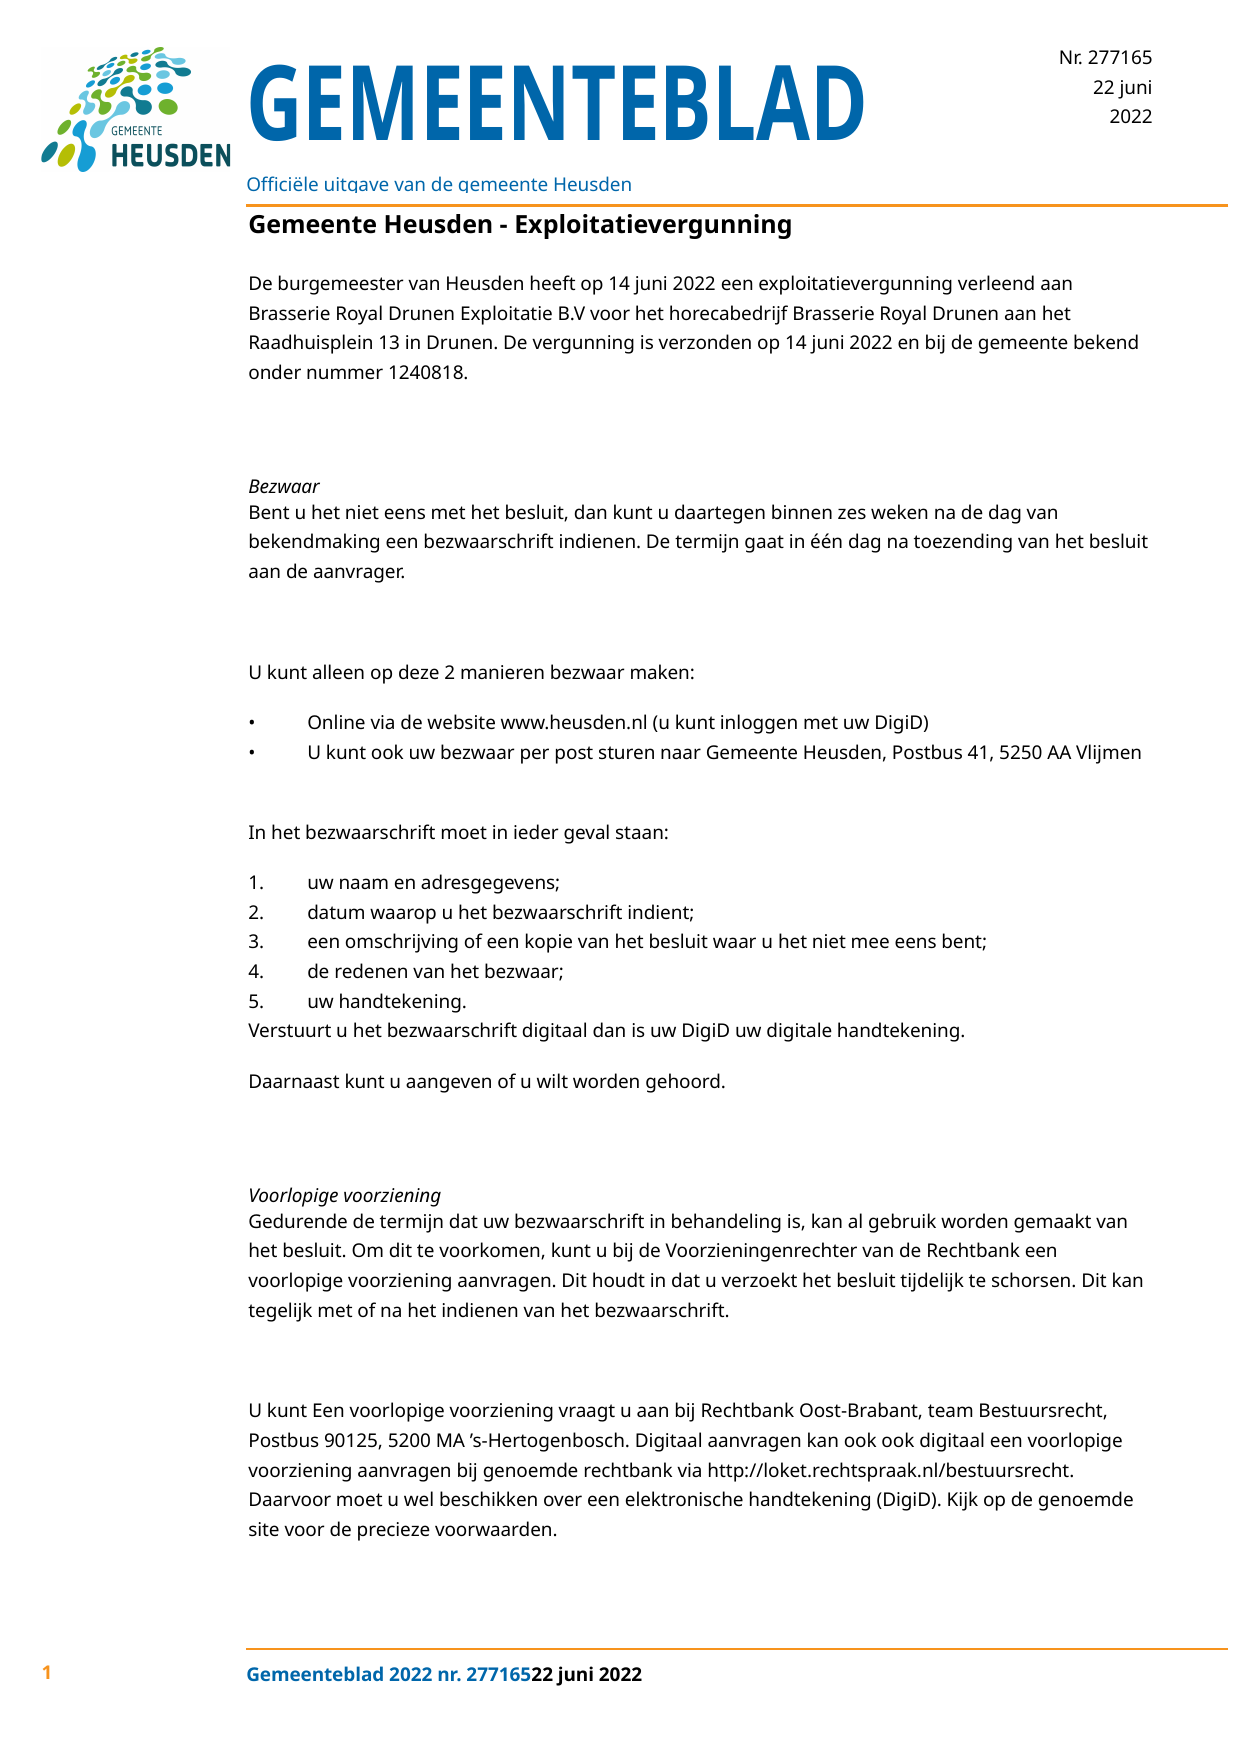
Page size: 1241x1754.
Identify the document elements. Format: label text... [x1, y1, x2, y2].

text In het bezwaarschrift moet in ieder geval staan: [248, 819, 1152, 845]
list uw naam en adresgegevens; [248, 869, 1152, 895]
text Daarnaast kunt u aangeven of u wilt worden gehoord. [248, 1068, 1152, 1094]
list Online via de website www.heusden.nl (u kunt inloggen met uw DigiD) [248, 709, 1152, 735]
text Gedurende de termijn dat uw bezwaarschrift in behandeling is, kan al gebruik worden gemaakt van het besluit. Om dit te voorkomen, kunt u bij de Voorzieningenrechter van de Rechtbank een voorlopige voorziening aanvragen. Dit houdt in dat u verzoekt het besluit tijdelijk te schorsen. Dit kan tegelijk met of na het indienen van het bezwaarschrift. [248, 1208, 1152, 1322]
list een omschrijving of een kopie van het besluit waar u het niet mee eens bent; [248, 929, 1152, 954]
list U kunt ook uw bezwaar per post sturen naar Gemeente Heusden, Postbus 41, 5250 AA Vlijmen [248, 739, 1152, 765]
text Verstuurt u het bezwaarschrift digitaal dan is uw DigiD uw digitale handtekening. [248, 1017, 1152, 1043]
text Bent u het niet eens met het besluit, dan kunt u daartegen binnen zes weken na de dag van bekendmaking een bezwaarschrift indienen. De termijn gaat in één dag na toezending van het besluit aan de aanvrager. [248, 499, 1152, 584]
text Bezwaar [248, 473, 1152, 499]
picture [41, 47, 231, 172]
text De burgemeester van Heusden heeft op 14 juni 2022 een exploitatievergunning verleend aan Brasserie Royal Drunen Exploitatie B.V voor het horecabedrijf Brasserie Royal Drunen aan het Raadhuisplein 13 in Drunen. De vergunning is verzonden op 14 juni 2022 en bij de gemeente bekend onder nummer 1240818. [248, 270, 1152, 385]
text U kunt Een voorlopige voorziening vraagt u aan bij Rechtbank Oost-Brabant, team Bestuursrecht, Postbus 90125, 5200 MA ’s-Hertogenbosch. Digitaal aanvragen kan ook ook digitaal een voorlopige voorziening aanvragen bij genoemde rechtbank via http://loket.rechtspraak.nl/bestuursrecht. Daarvoor moet u wel beschikken over een elektronische handtekening (DigiD). Kijk op de genoemde site voor de precieze voorwaarden. [248, 1398, 1152, 1542]
list uw handtekening. [248, 988, 1152, 1014]
text U kunt alleen op deze 2 manieren bezwaar maken: [248, 659, 1152, 685]
text Gemeente Heusden - Exploitatievergunning [248, 207, 1152, 241]
list de redenen van het bezwaar; [248, 958, 1152, 984]
text Voorlopige voorziening [248, 1182, 1152, 1208]
list datum waarop u het bezwaarschrift indient; [248, 899, 1152, 925]
